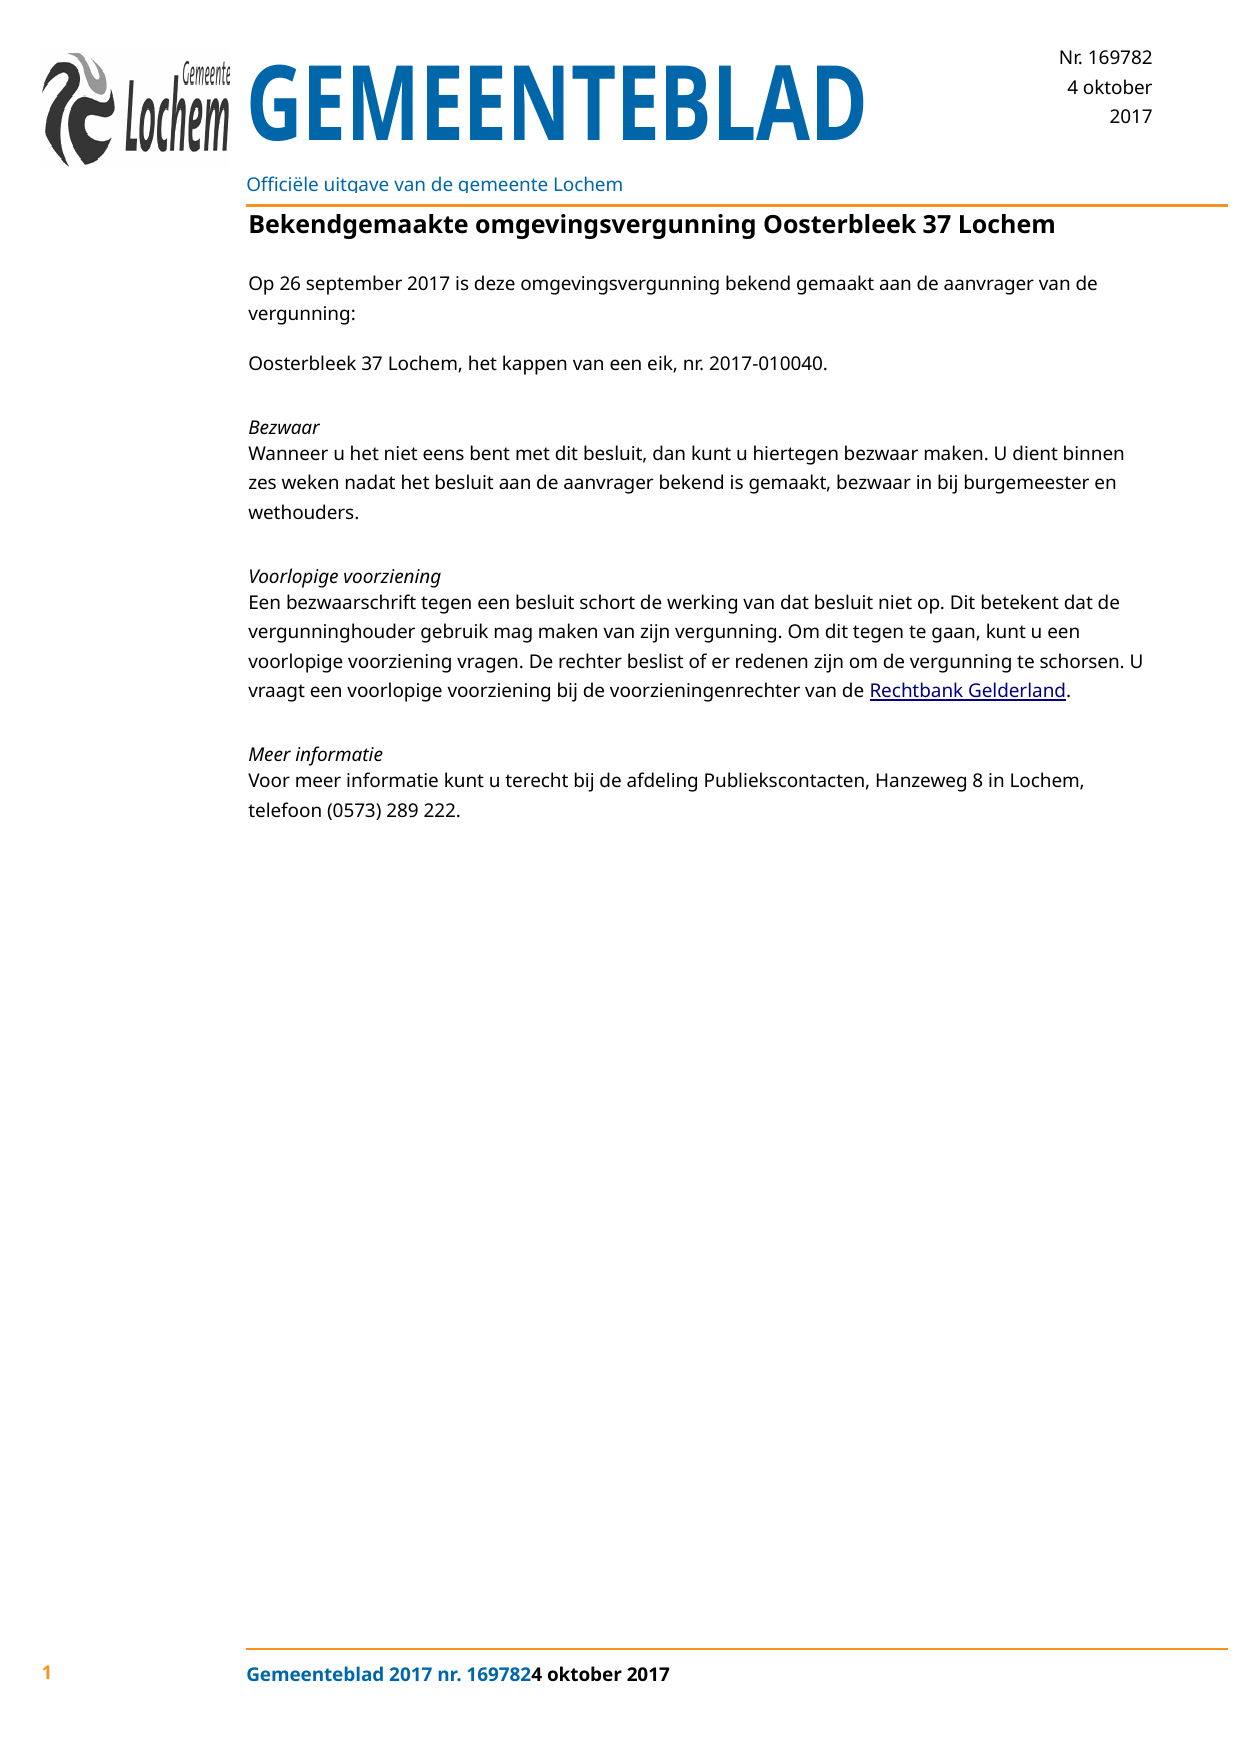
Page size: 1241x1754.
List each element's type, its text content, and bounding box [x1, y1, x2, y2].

text Voor meer informatie kunt u terecht bij de afdeling Publiekscontacten, Hanzeweg 8 in Lochem, telefoon (0573) 289 222. [248, 767, 1152, 823]
text Bekendgemaakte omgevingsvergunning Oosterbleek 37 Lochem [248, 207, 1152, 241]
text Wanneer u het niet eens bent met dit besluit, dan kunt u hiertegen bezwaar maken. U dient binnen zes weken nadat het besluit aan de aanvrager bekend is gemaakt, bezwaar in bij burgemeester en wethouders. [248, 440, 1152, 525]
text Oosterbleek 37 Lochem, het kappen van een eik, nr. 2017-010040. [248, 350, 1152, 376]
text Een bezwaarschrift tegen een besluit schort de werking van dat besluit niet op. Dit betekent dat de vergunninghouder gebruik mag maken van zijn vergunning. Om dit tegen te gaan, kunt u een voorlopige voorziening vragen. De rechter beslist of er redenen zijn om de vergunning te schorsen. U vraagt een voorlopige voorziening bij de voorzieningenrechter van de Rechtbank Gelderland. [248, 589, 1152, 703]
text Meer informatie [248, 742, 1152, 767]
text Op 26 september 2017 is deze omgevingsvergunning bekend gemaakt aan de aanvrager van de vergunning: [248, 270, 1152, 326]
picture [41, 47, 231, 172]
text Voorlopige voorziening [248, 563, 1152, 589]
text Bezwaar [248, 414, 1152, 440]
